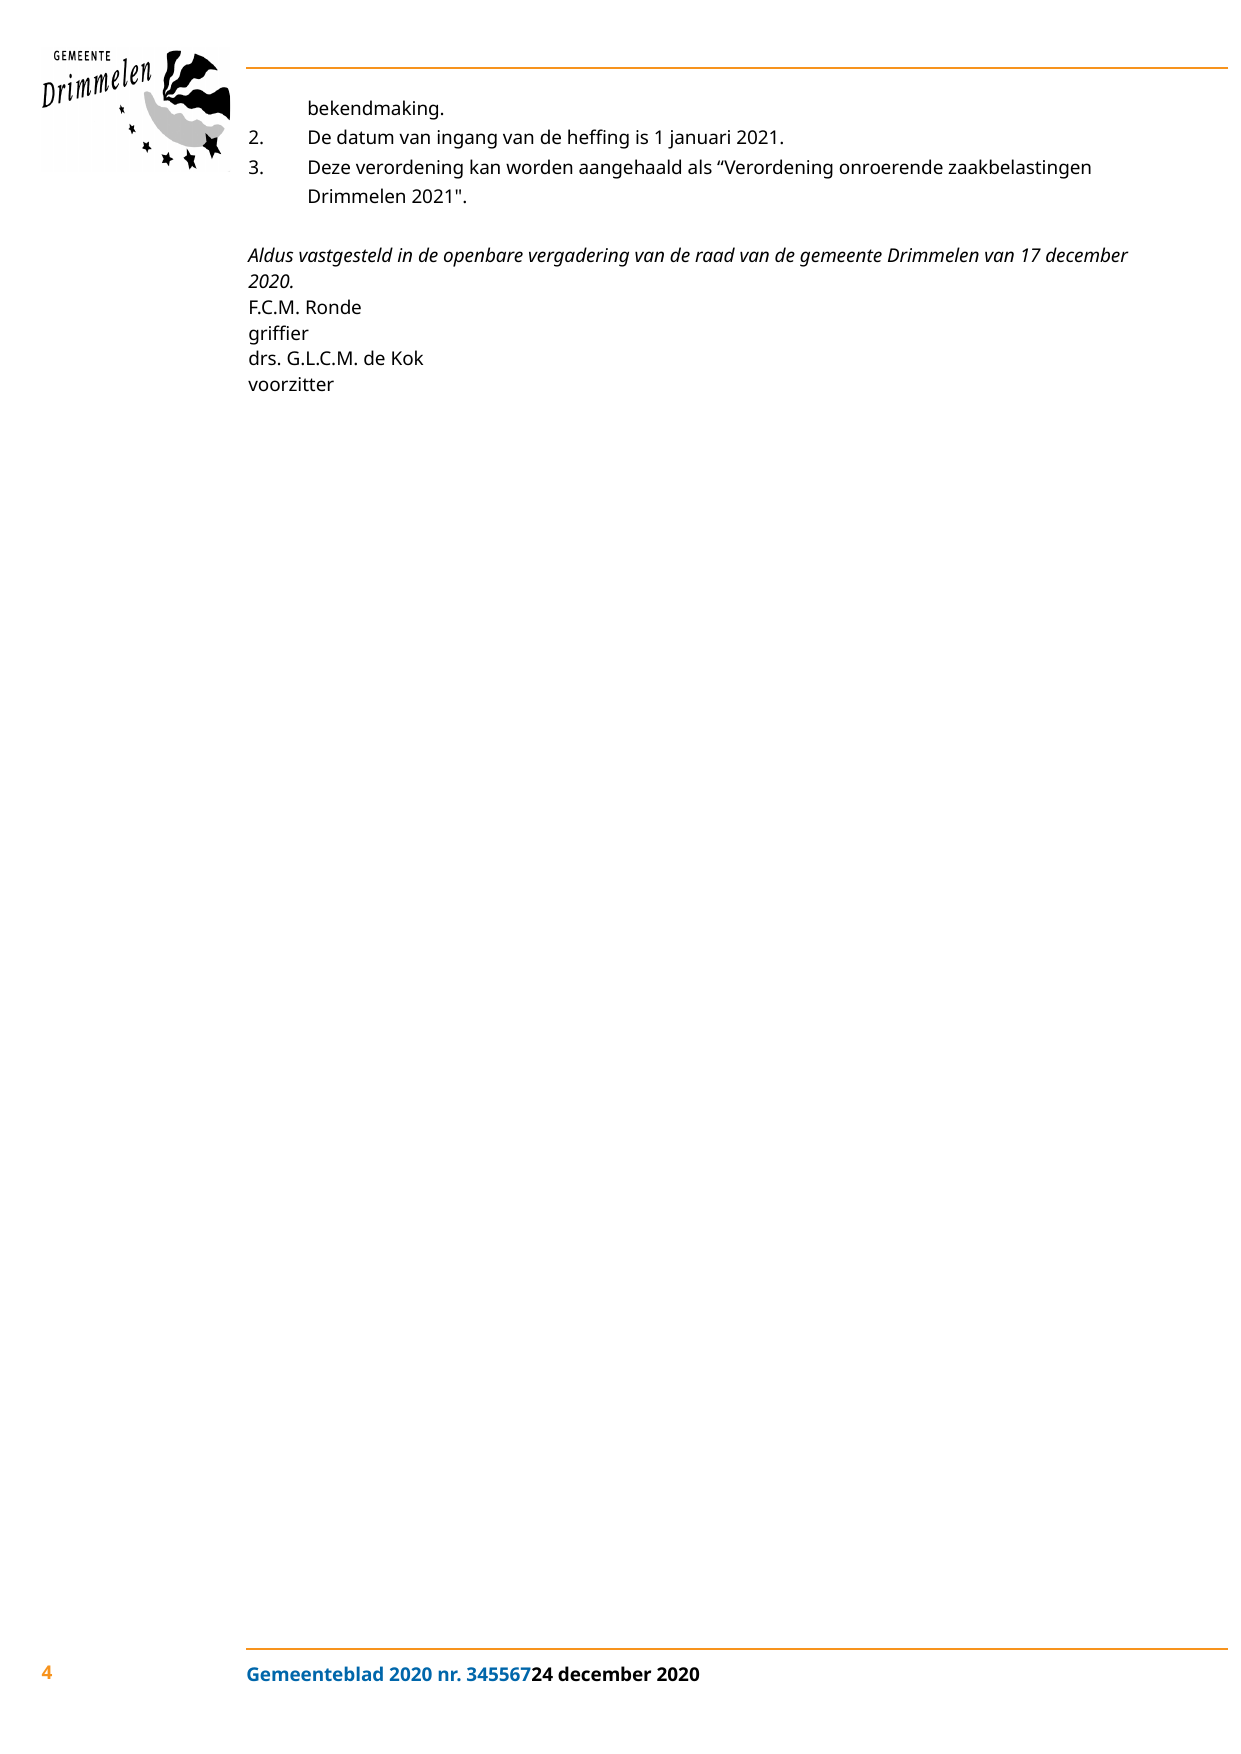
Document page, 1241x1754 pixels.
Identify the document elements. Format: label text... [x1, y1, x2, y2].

picture [41, 47, 231, 172]
text griffier [248, 320, 1152, 346]
list Deze verordening kan worden aangehaald als “Verordening onroerende zaakbelastingen Drimmelen 2021". [248, 154, 1152, 209]
text voorzitter [248, 371, 1152, 397]
list bekendmaking. [248, 95, 1152, 121]
text F.C.M. Ronde [248, 294, 1152, 320]
text Aldus vastgesteld in de openbare vergadering van de raad van de gemeente Drimmelen van 17 december 2020. [248, 243, 1152, 294]
text drs. G.L.C.M. de Kok [248, 346, 1152, 371]
list De datum van ingang van de heffing is 1 januari 2021. [248, 124, 1152, 150]
